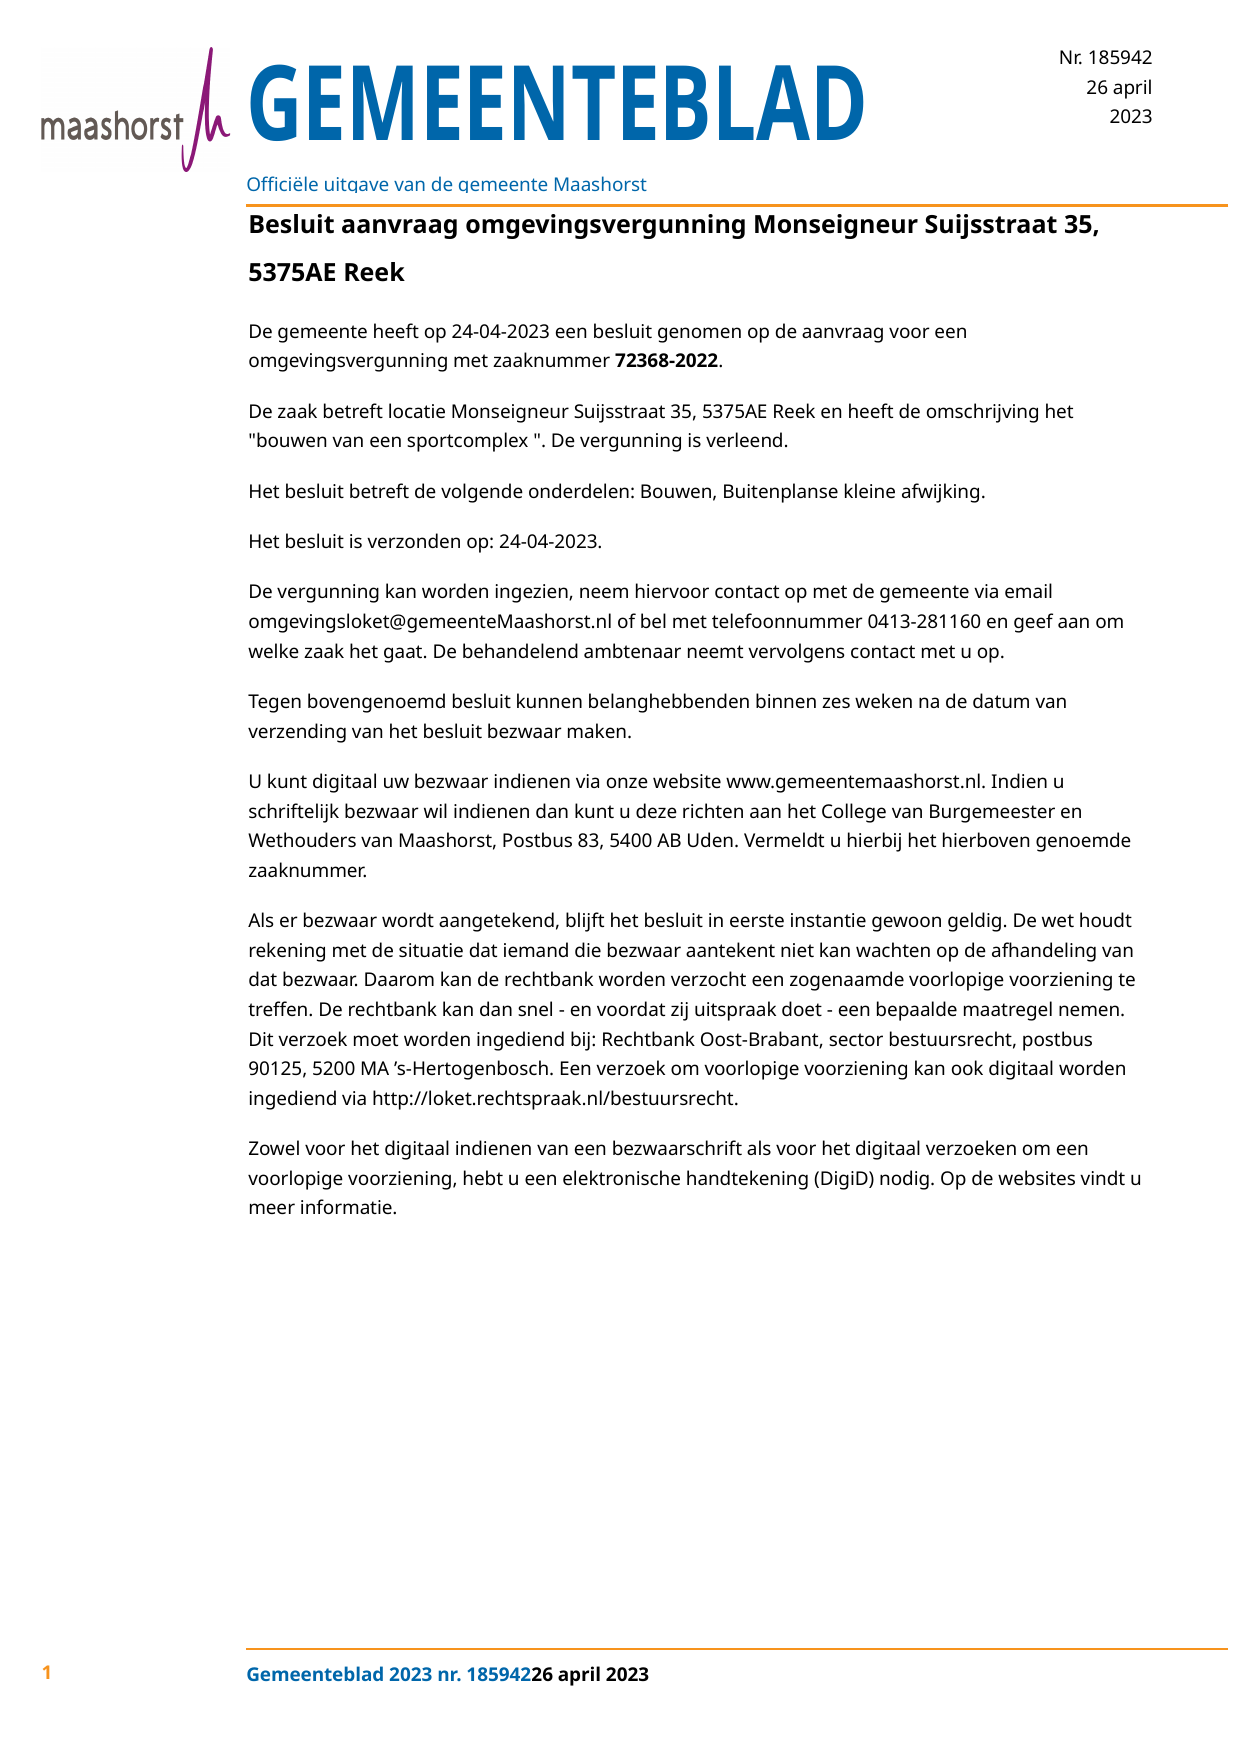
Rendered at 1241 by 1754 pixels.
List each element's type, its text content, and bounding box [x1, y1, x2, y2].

text Het besluit betreft de volgende onderdelen: Bouwen, Buitenplanse kleine afwijking. [248, 478, 1152, 504]
text Het besluit is verzonden op: 24-04-2023. [248, 528, 1152, 554]
text De gemeente heeft op 24-04-2023 een besluit genomen op de aanvraag voor een omgevingsvergunning met zaaknummer 72368-2022. [248, 318, 1152, 373]
text Als er bezwaar wordt aangetekend, blijft het besluit in eerste instantie gewoon geldig. De wet houdt rekening met de situatie dat iemand die bezwaar aantekent niet kan wachten op de afhandeling van dat bezwaar. Daarom kan de rechtbank worden verzocht een zogenaamde voorlopige voorziening te treffen. De rechtbank kan dan snel - en voordat zij uitspraak doet - een bepaalde maatregel nemen. Dit verzoek moet worden ingediend bij: Rechtbank Oost-Brabant, sector bestuursrecht, postbus 90125, 5200 MA ’s-Hertogenbosch. Een verzoek om voorlopige voorziening kan ook digitaal worden ingediend via http://loket.rechtspraak.nl/bestuursrecht. [248, 907, 1152, 1111]
text Besluit aanvraag omgevingsvergunning Monseigneur Suijsstraat 35, 5375AE Reek [248, 207, 1152, 288]
text U kunt digitaal uw bezwaar indienen via onze website www.gemeentemaashorst.nl. Indien u schriftelijk bezwaar wil indienen dan kunt u deze richten aan het College van Burgemeester en Wethouders van Maashorst, Postbus 83, 5400 AB Uden. Vermeldt u hierbij het hierboven genoemde zaaknummer. [248, 768, 1152, 883]
text Tegen bovengenoemd besluit kunnen belanghebbenden binnen zes weken na de datum van verzending van het besluit bezwaar maken. [248, 688, 1152, 744]
text De vergunning kan worden ingezien, neem hiervoor contact op met de gemeente via email omgevingsloket@gemeenteMaashorst.nl of bel met telefoonnummer 0413-281160 en geef aan om welke zaak het gaat. De behandelend ambtenaar neemt vervolgens contact met u op. [248, 579, 1152, 664]
text Zowel voor het digitaal indienen van een bezwaarschrift als voor het digitaal verzoeken om een voorlopige voorziening, hebt u een elektronische handtekening (DigiD) nodig. Op de websites vindt u meer informatie. [248, 1135, 1152, 1220]
text De zaak betreft locatie Monseigneur Suijsstraat 35, 5375AE Reek en heeft de omschrijving het "bouwen van een sportcomplex ". De vergunning is verleend. [248, 398, 1152, 453]
picture [41, 47, 231, 172]
